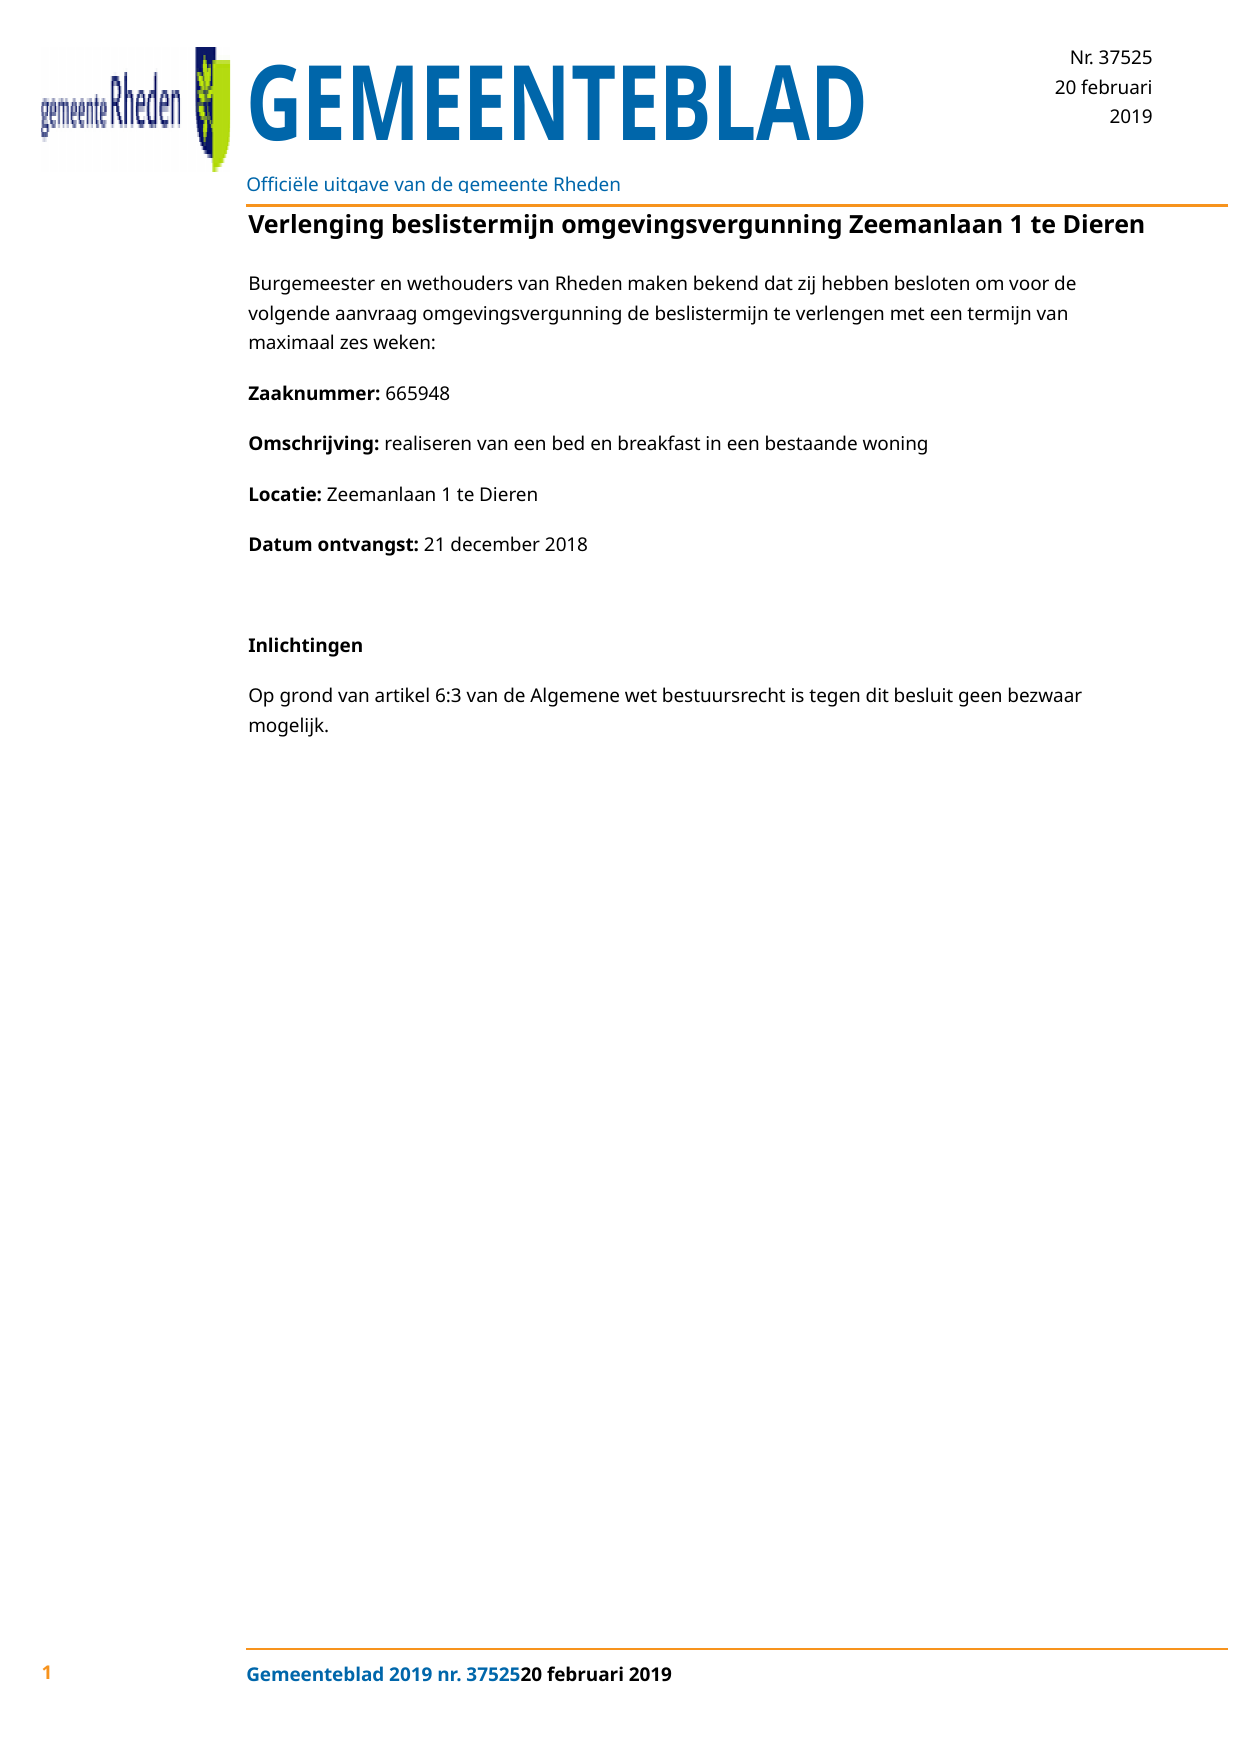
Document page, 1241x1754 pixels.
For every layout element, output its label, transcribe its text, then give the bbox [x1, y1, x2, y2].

picture [41, 47, 231, 172]
text Inlichtingen [248, 632, 1152, 658]
text Datum ontvangst: 21 december 2018 [248, 531, 1152, 557]
text Zaaknummer: 665948 [248, 380, 1152, 406]
text Burgemeester en wethouders van Rheden maken bekend dat zij hebben besloten om voor de volgende aanvraag omgevingsvergunning de beslistermijn te verlengen met een termijn van maximaal zes weken: [248, 270, 1152, 355]
text Op grond van artikel 6:3 van de Algemene wet bestuursrecht is tegen dit besluit geen bezwaar mogelijk. [248, 682, 1152, 738]
text Omschrijving: realiseren van een bed en breakfast in een bestaande woning [248, 430, 1152, 456]
text Locatie: Zeemanlaan 1 te Dieren [248, 481, 1152, 506]
text Verlenging beslistermijn omgevingsvergunning Zeemanlaan 1 te Dieren [248, 207, 1152, 241]
